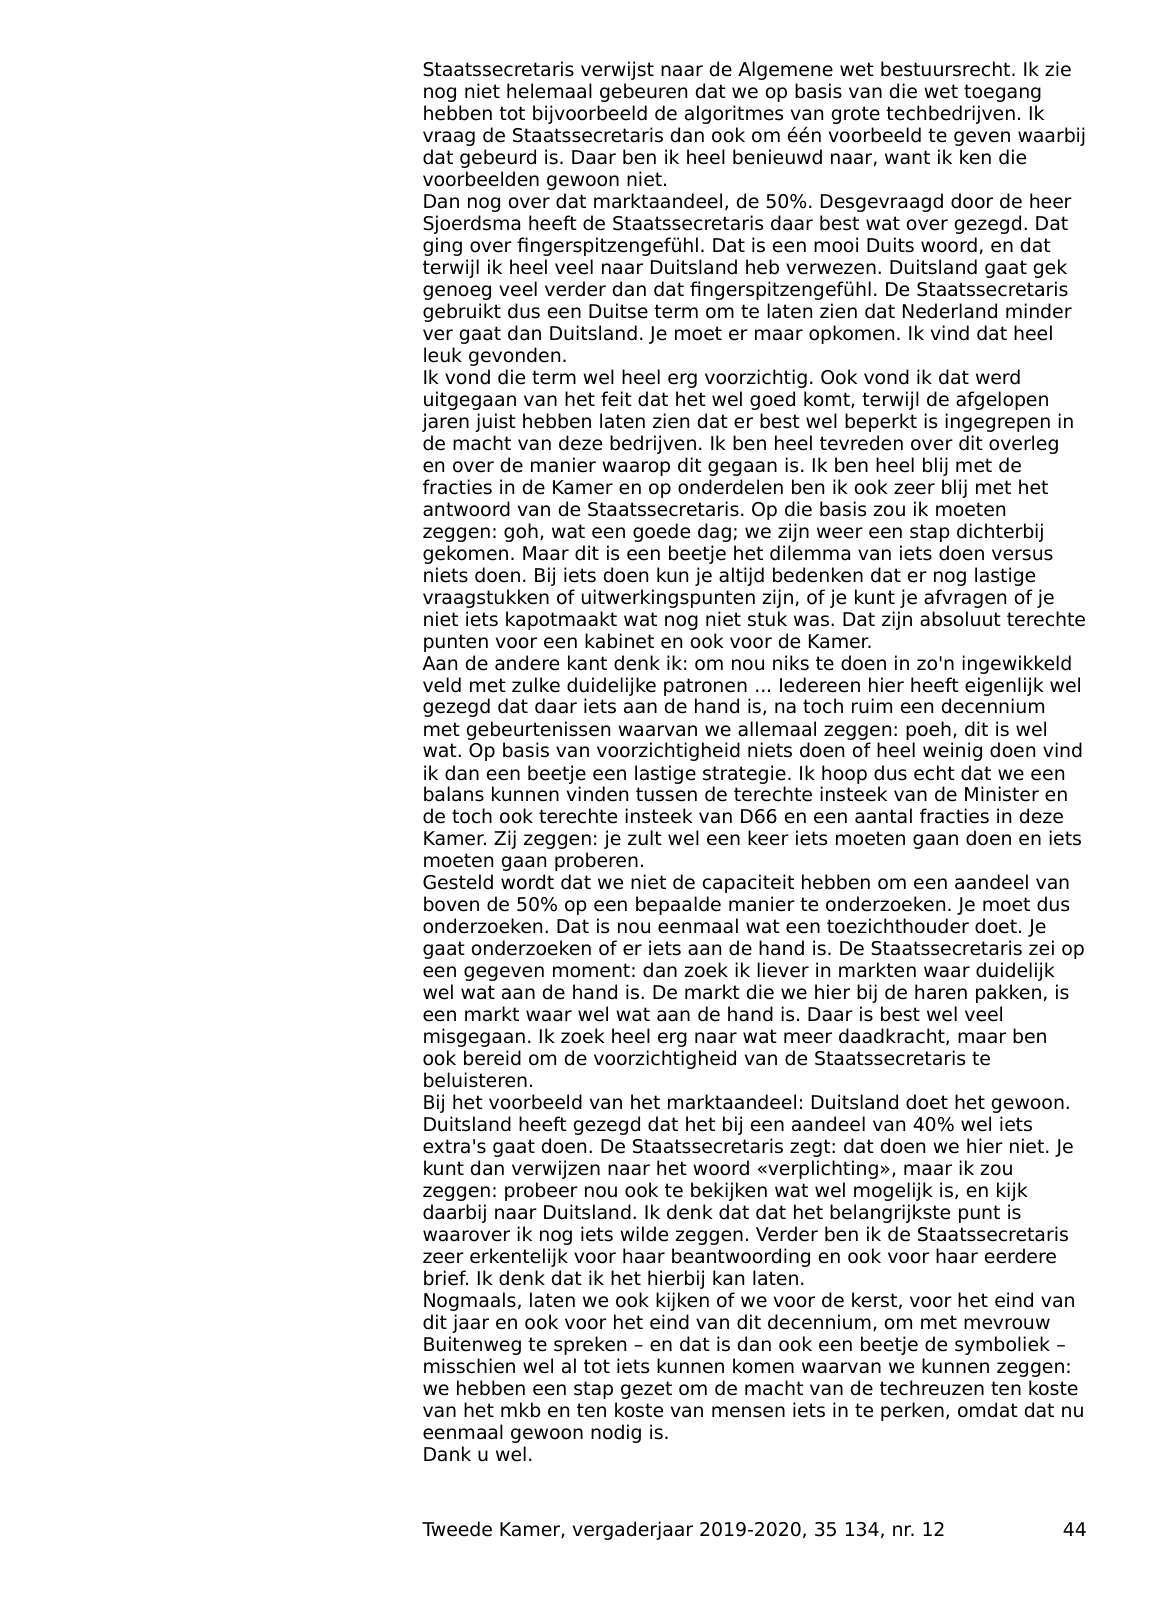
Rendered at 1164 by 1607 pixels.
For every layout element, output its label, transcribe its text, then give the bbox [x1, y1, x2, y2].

text Aan de andere kant denk ik: om nou niks te doen in zo'n ingewikkeld veld met zulke duidelijke patronen ... Iedereen hier heeft eigenlijk wel gezegd dat daar iets aan de hand is, na toch ruim een decennium met gebeurtenissen waarvan we allemaal zeggen: poeh, dit is wel wat. Op basis van voorzichtigheid niets doen of heel weinig doen vind ik dan een beetje een lastige strategie. Ik hoop dus echt dat we een balans kunnen vinden tussen de terechte insteek van de Minister en de toch ook terechte insteek van D66 en een aantal fracties in deze Kamer. Zij zeggen: je zult wel een keer iets moeten gaan doen en iets moeten gaan proberen. [422, 652, 1087, 872]
text Dan nog over dat marktaandeel, de 50%. Desgevraagd door de heer Sjoerdsma heeft de Staatssecretaris daar best wat over gezegd. Dat ging over fingerspitzengefühl. Dat is een mooi Duits woord, en dat terwijl ik heel veel naar Duitsland heb verwezen. Duitsland gaat gek genoeg veel verder dan dat fingerspitzengefühl. De Staatssecretaris gebruikt dus een Duitse term om te laten zien dat Nederland minder ver gaat dan Duitsland. Je moet er maar opkomen. Ik vind dat heel leuk gevonden. [422, 191, 1087, 367]
text Ik vond die term wel heel erg voorzichtig. Ook vond ik dat werd uitgegaan van het feit dat het wel goed komt, terwijl de afgelopen jaren juist hebben laten zien dat er best wel beperkt is ingegrepen in de macht van deze bedrijven. Ik ben heel tevreden over dit overleg en over de manier waarop dit gegaan is. Ik ben heel blij met de fracties in de Kamer en op onderdelen ben ik ook zeer blij met het antwoord van de Staatssecretaris. Op die basis zou ik moeten zeggen: goh, wat een goede dag; we zijn weer een stap dichterbij gekomen. Maar dit is een beetje het dilemma van iets doen versus niets doen. Bij iets doen kun je altijd bedenken dat er nog lastige vraagstukken of uitwerkingspunten zijn, of je kunt je afvragen of je niet iets kapotmaakt wat nog niet stuk was. Dat zijn absoluut terechte punten voor een kabinet en ook voor de Kamer. [422, 367, 1087, 652]
text Staatssecretaris verwijst naar de Algemene wet bestuursrecht. Ik zie nog niet helemaal gebeuren dat we op basis van die wet toegang hebben tot bijvoorbeeld de algoritmes van grote techbedrijven. Ik vraag de Staatssecretaris dan ook om één voorbeeld te geven waarbij dat gebeurd is. Daar ben ik heel benieuwd naar, want ik ken die voorbeelden gewoon niet. [422, 59, 1087, 191]
text Dank u wel. [422, 1444, 1087, 1466]
text Bij het voorbeeld van het marktaandeel: Duitsland doet het gewoon. Duitsland heeft gezegd dat het bij een aandeel van 40% wel iets extra's gaat doen. De Staatssecretaris zegt: dat doen we hier niet. Je kunt dan verwijzen naar het woord «verplichting», maar ik zou zeggen: probeer nou ook te bekijken wat wel mogelijk is, en kijk daarbij naar Duitsland. Ik denk dat dat het belangrijkste punt is waarover ik nog iets wilde zeggen. Verder ben ik de Staatssecretaris zeer erkentelijk voor haar beantwoording en ook voor haar eerdere brief. Ik denk dat ik het hierbij kan laten. [422, 1092, 1087, 1290]
text Nogmaals, laten we ook kijken of we voor de kerst, voor het eind van dit jaar en ook voor het eind van dit decennium, om met mevrouw Buitenweg te spreken – en dat is dan ook een beetje de symboliek – misschien wel al tot iets kunnen komen waarvan we kunnen zeggen: we hebben een stap gezet om de macht van de techreuzen ten koste van het mkb en ten koste van mensen iets in te perken, omdat dat nu eenmaal gewoon nodig is. [422, 1290, 1087, 1444]
text Gesteld wordt dat we niet de capaciteit hebben om een aandeel van boven de 50% op een bepaalde manier te onderzoeken. Je moet dus onderzoeken. Dat is nou eenmaal wat een toezichthouder doet. Je gaat onderzoeken of er iets aan de hand is. De Staatssecretaris zei op een gegeven moment: dan zoek ik liever in markten waar duidelijk wel wat aan de hand is. De markt die we hier bij de haren pakken, is een markt waar wel wat aan de hand is. Daar is best wel veel misgegaan. Ik zoek heel erg naar wat meer daadkracht, maar ben ook bereid om de voorzichtigheid van de Staatssecretaris te beluisteren. [422, 872, 1087, 1092]
